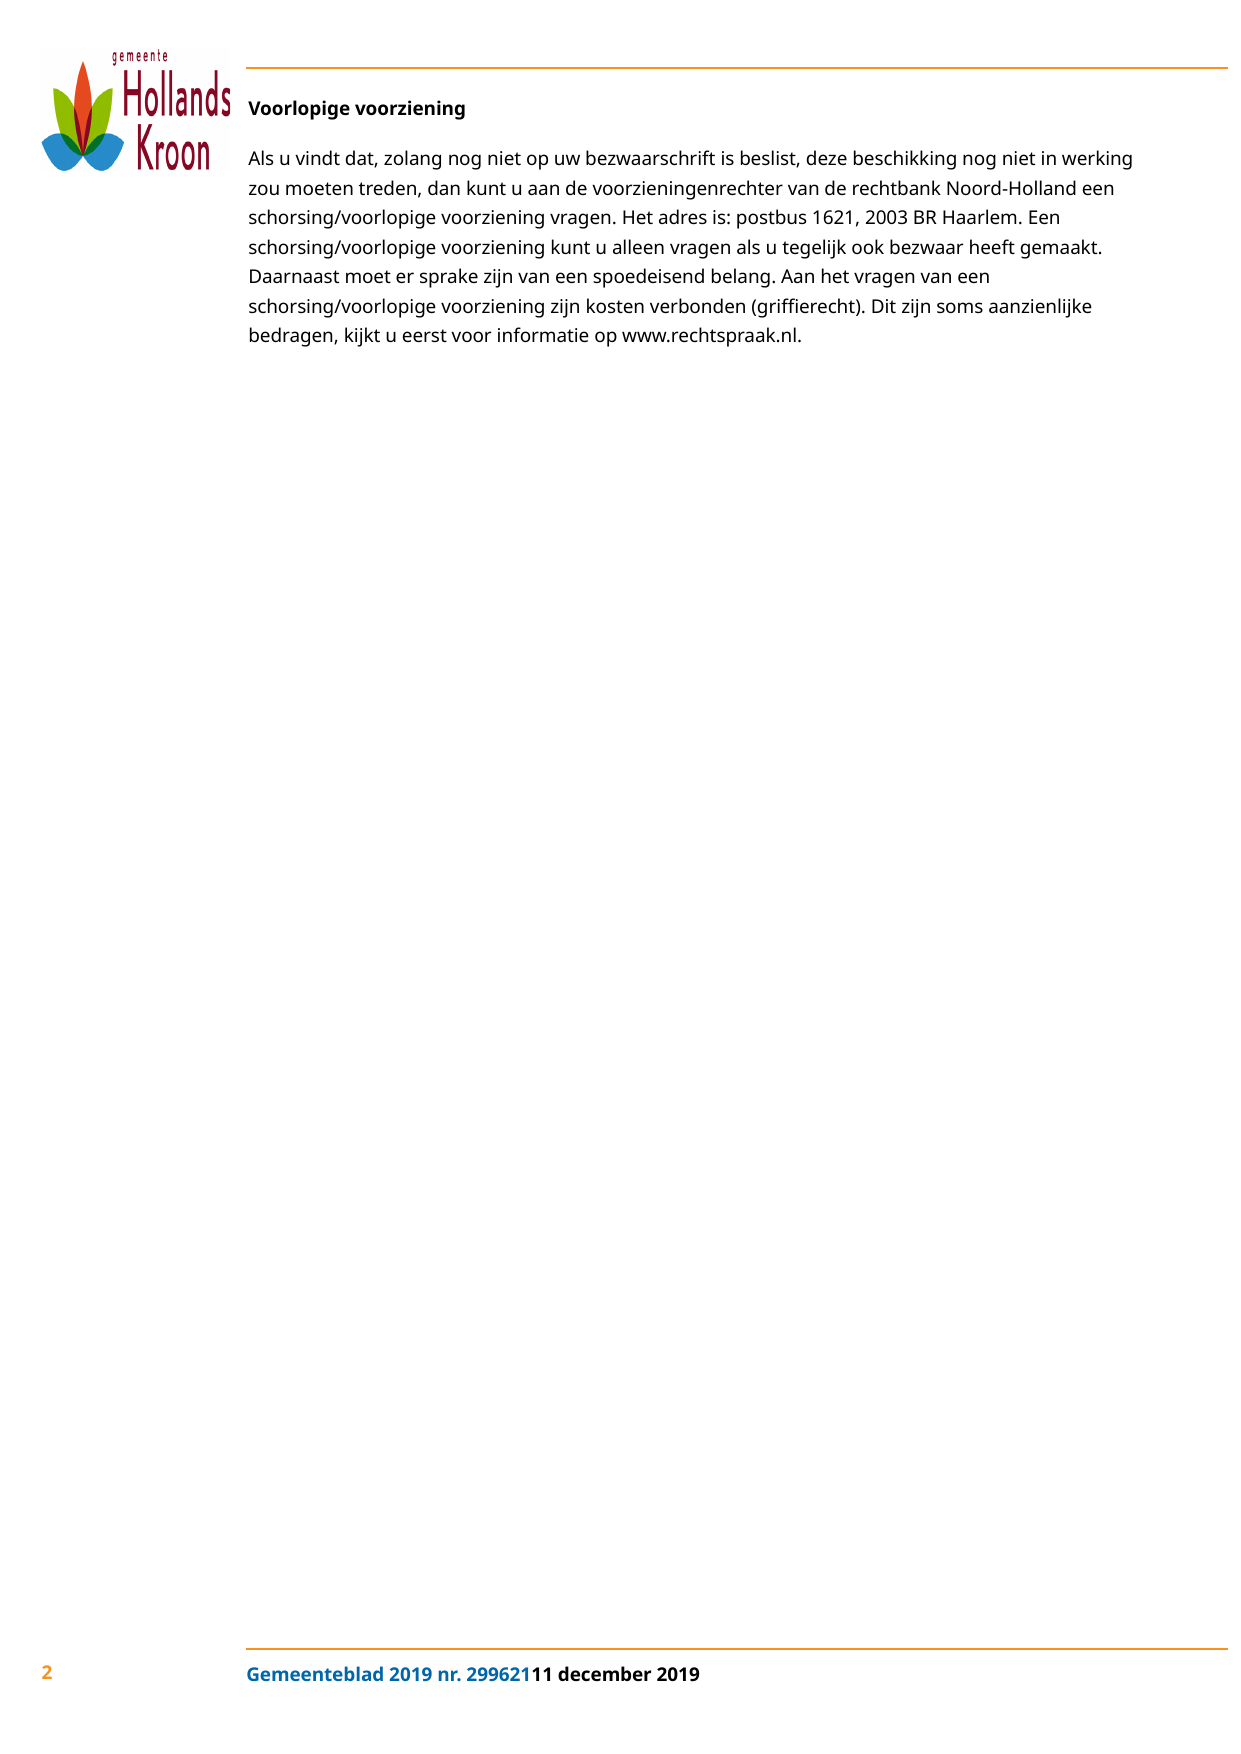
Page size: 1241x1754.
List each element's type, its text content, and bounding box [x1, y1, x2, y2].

picture [41, 47, 231, 172]
text Voorlopige voorziening [248, 95, 1152, 121]
text Als u vindt dat, zolang nog niet op uw bezwaarschrift is beslist, deze beschikking nog niet in werking zou moeten treden, dan kunt u aan de voorzieningenrechter van de rechtbank Noord-Holland een schorsing/voorlopige voorziening vragen. Het adres is: postbus 1621, 2003 BR Haarlem. Een schorsing/voorlopige voorziening kunt u alleen vragen als u tegelijk ook bezwaar heeft gemaakt. Daarnaast moet er sprake zijn van een spoedeisend belang. Aan het vragen van een schorsing/voorlopige voorziening zijn kosten verbonden (griffierecht). Dit zijn soms aanzienlijke bedragen, kijkt u eerst voor informatie op www.rechtspraak.nl. [248, 145, 1152, 348]
